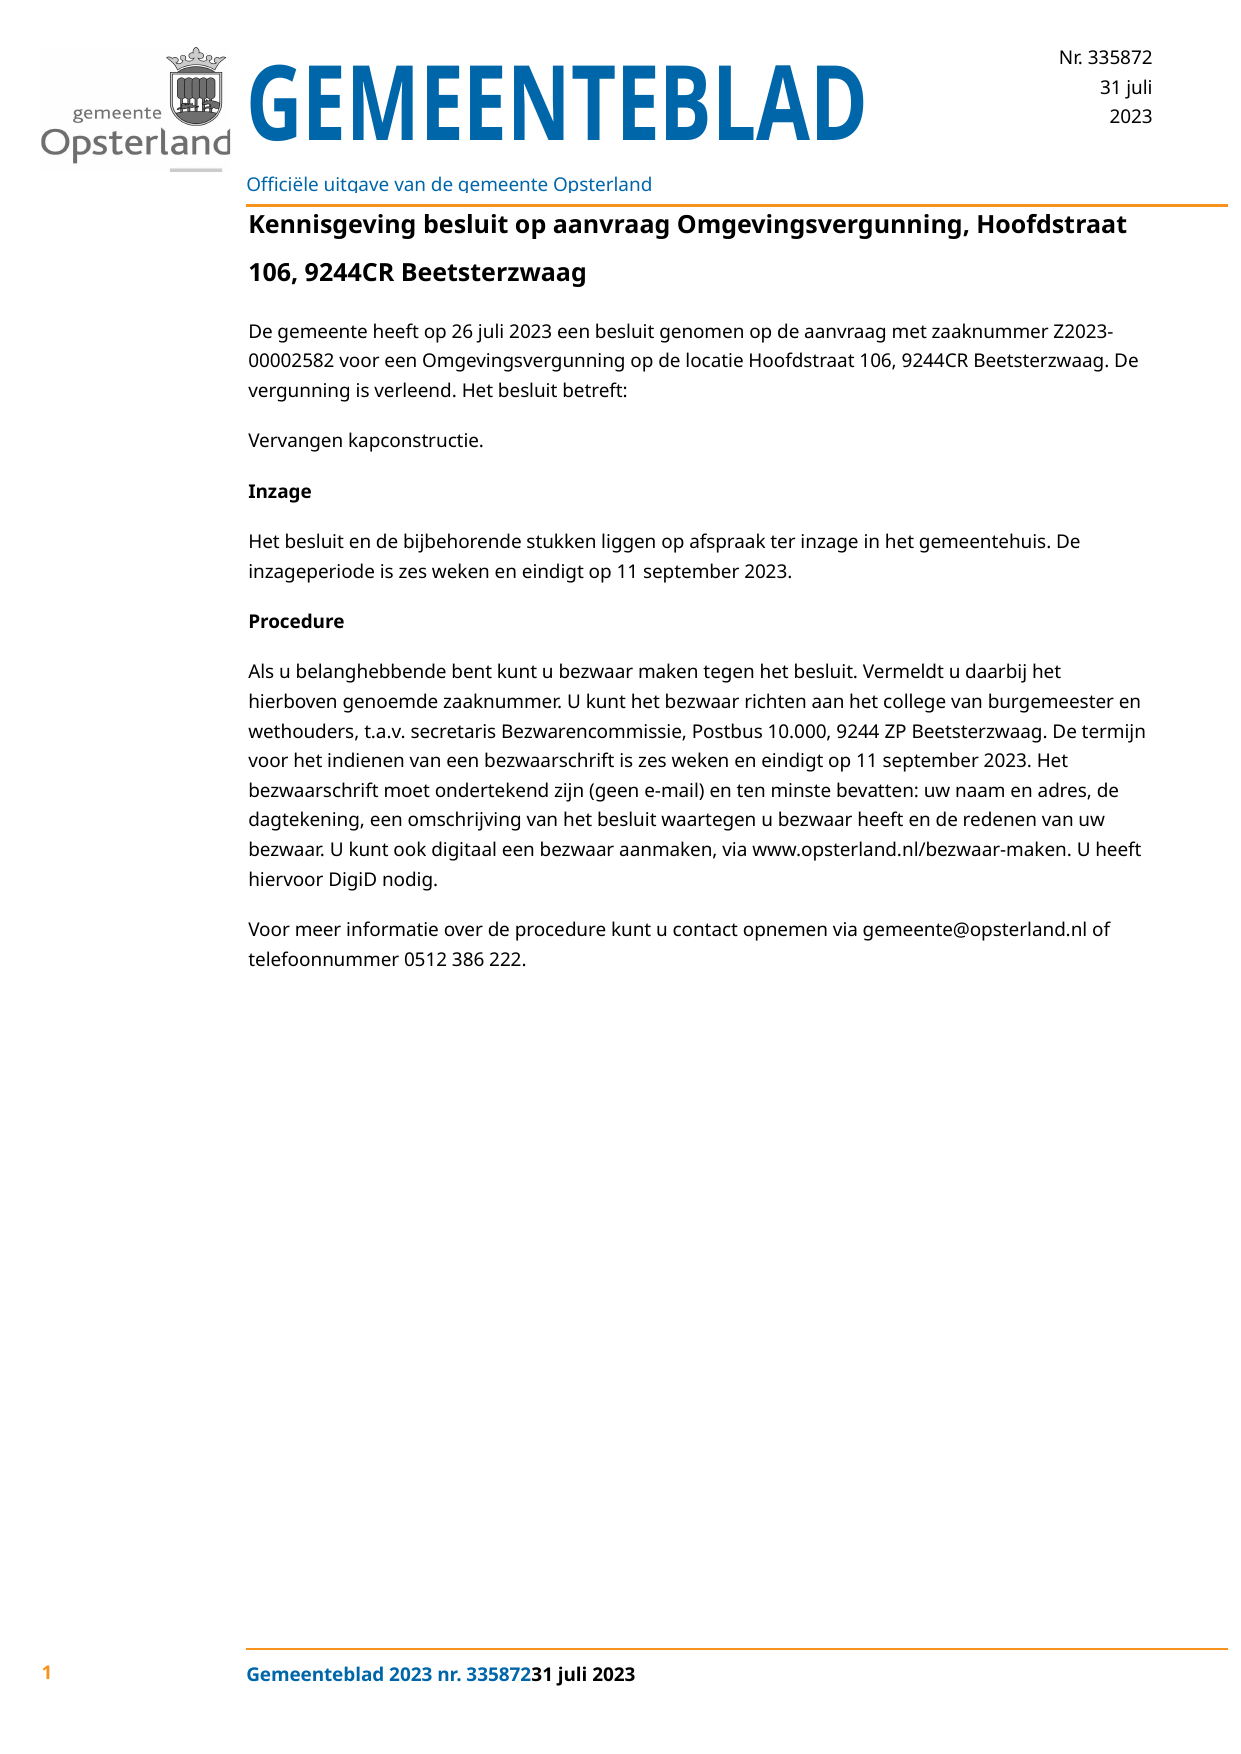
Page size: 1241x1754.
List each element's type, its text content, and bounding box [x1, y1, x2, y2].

text Procedure [248, 608, 1152, 634]
text Voor meer informatie over de procedure kunt u contact opnemen via gemeente@opsterland.nl of telefoonnummer 0512 386 222. [248, 916, 1152, 972]
text Kennisgeving besluit op aanvraag Omgevingsvergunning, Hoofdstraat 106, 9244CR Beetsterzwaag [248, 207, 1152, 288]
text Vervangen kapconstructie. [248, 427, 1152, 453]
text Inzage [248, 478, 1152, 504]
text Als u belanghebbende bent kunt u bezwaar maken tegen het besluit. Vermeldt u daarbij het hierboven genoemde zaaknummer. U kunt het bezwaar richten aan het college van burgemeester en wethouders, t.a.v. secretaris Bezwarencommissie, Postbus 10.000, 9244 ZP Beetsterzwaag. De termijn voor het indienen van een bezwaarschrift is zes weken en eindigt op 11 september 2023. Het bezwaarschrift moet ondertekend zijn (geen e-mail) en ten minste bevatten: uw naam en adres, de dagtekening, een omschrijving van het besluit waartegen u bezwaar heeft en de redenen van uw bezwaar. U kunt ook digitaal een bezwaar aanmaken, via www.opsterland.nl/bezwaar-maken. U heeft hiervoor DigiD nodig. [248, 659, 1152, 892]
text De gemeente heeft op 26 juli 2023 een besluit genomen op de aanvraag met zaaknummer Z2023-00002582 voor een Omgevingsvergunning op de locatie Hoofdstraat 106, 9244CR Beetsterzwaag. De vergunning is verleend. Het besluit betreft: [248, 318, 1152, 403]
text Het besluit en de bijbehorende stukken liggen op afspraak ter inzage in het gemeentehuis. De inzageperiode is zes weken en eindigt op 11 september 2023. [248, 528, 1152, 584]
picture [41, 47, 231, 172]
